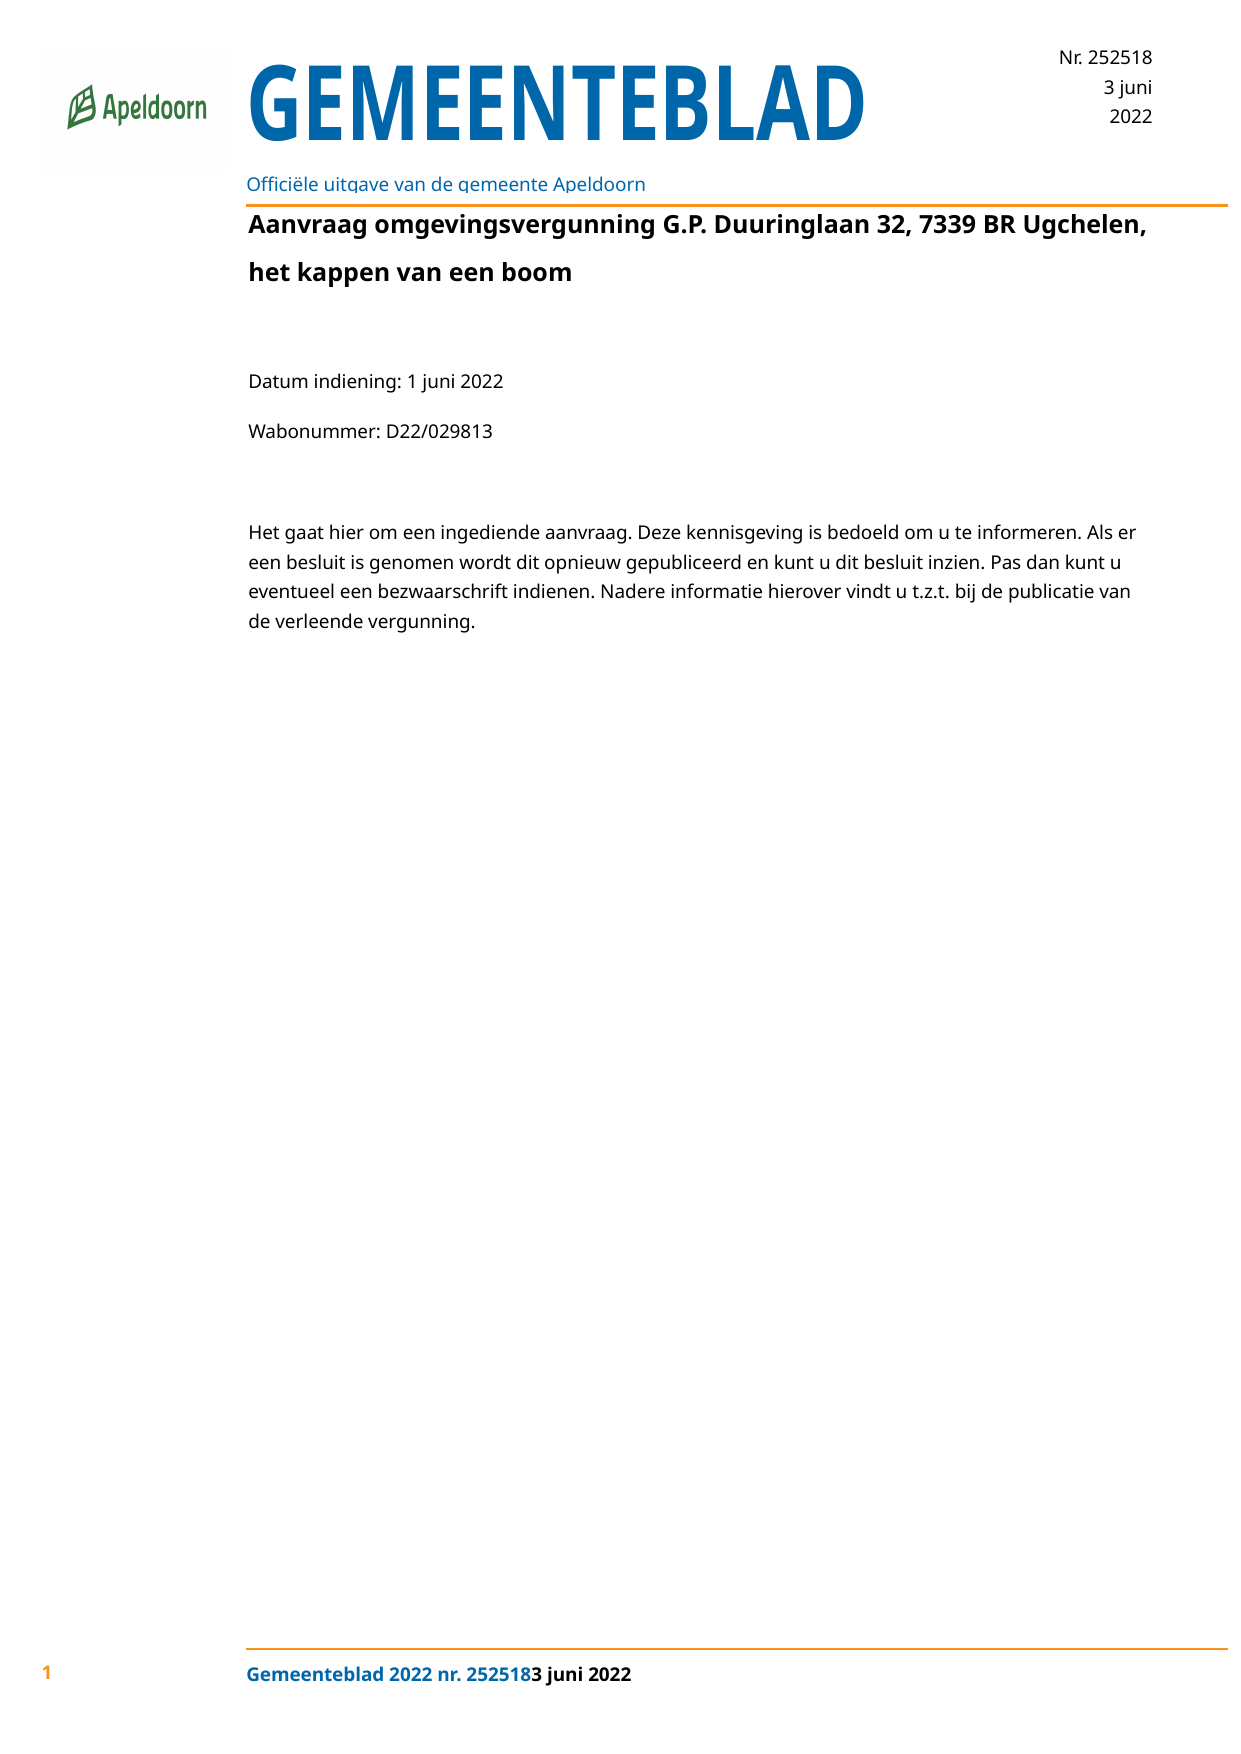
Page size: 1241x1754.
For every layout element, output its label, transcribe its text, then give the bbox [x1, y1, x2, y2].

text Datum indiening: 1 juni 2022 [248, 368, 1152, 394]
text Aanvraag omgevingsvergunning G.P. Duuringlaan 32, 7339 BR Ugchelen, het kappen van een boom [248, 207, 1152, 288]
picture [41, 47, 231, 172]
text Het gaat hier om een ingediende aanvraag. Deze kennisgeving is bedoeld om u te informeren. Als er een besluit is genomen wordt dit opnieuw gepubliceerd en kunt u dit besluit inzien. Pas dan kunt u eventueel een bezwaarschrift indienen. Nadere informatie hierover vindt u t.z.t. bij de publicatie van de verleende vergunning. [248, 519, 1152, 634]
text Wabonummer: D22/029813 [248, 419, 1152, 444]
